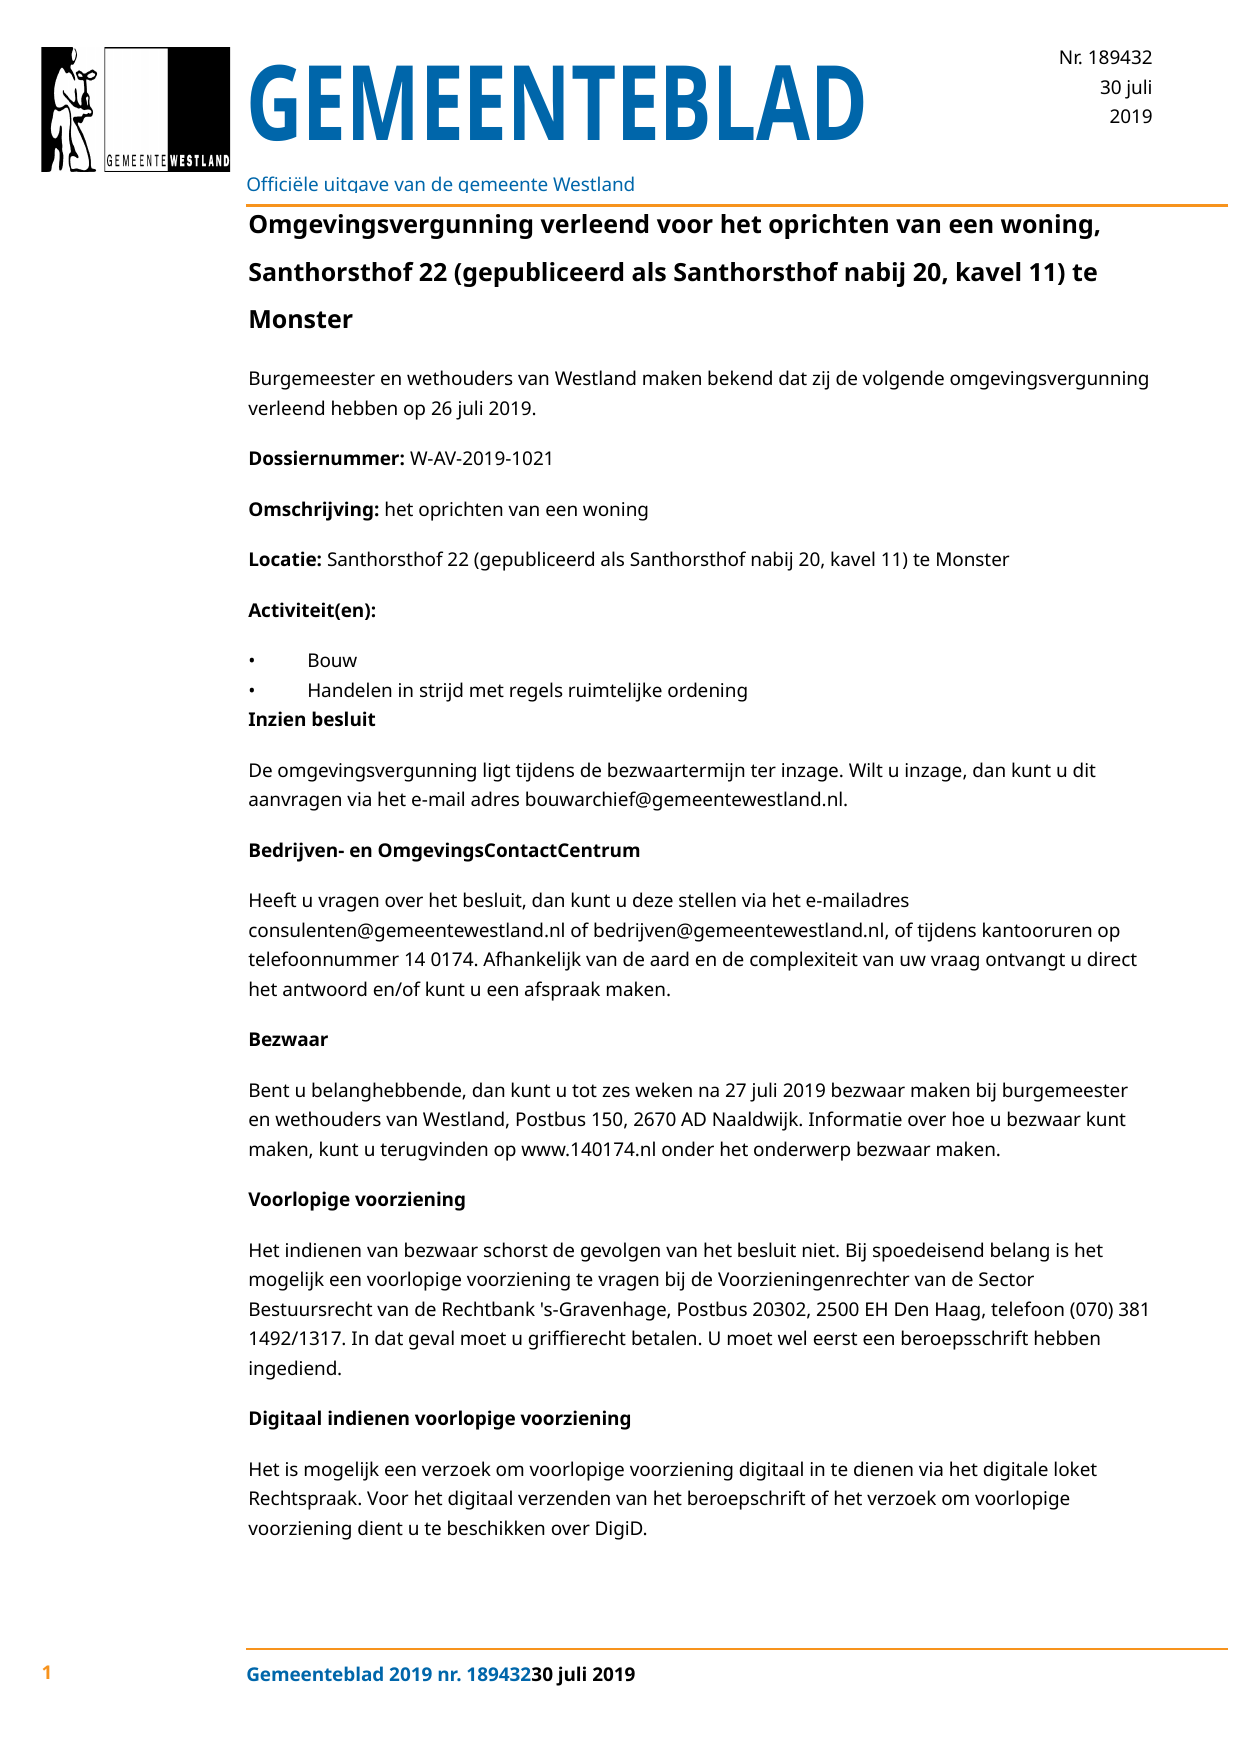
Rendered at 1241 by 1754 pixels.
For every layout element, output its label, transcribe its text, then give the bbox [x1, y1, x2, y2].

list Bouw [248, 647, 1152, 673]
text Omgevingsvergunning verleend voor het oprichten van een woning, Santhorsthof 22 (gepubliceerd als Santhorsthof nabij 20, kavel 11) te Monster [248, 207, 1152, 336]
list Handelen in strijd met regels ruimtelijke ordening [248, 677, 1152, 702]
text Omschrijving: het oprichten van een woning [248, 496, 1152, 522]
text Het is mogelijk een verzoek om voorlopige voorziening digitaal in te dienen via het digitale loket Rechtspraak. Voor het digitaal verzenden van het beroepschrift of het verzoek om voorlopige voorziening dient u te beschikken over DigiD. [248, 1456, 1152, 1541]
text Heeft u vragen over het besluit, dan kunt u deze stellen via het e-mailadres consulenten@gemeentewestland.nl of bedrijven@gemeentewestland.nl, of tijdens kantooruren op telefoonnummer 14 0174. Afhankelijk van de aard en de complexiteit van uw vraag ontvangt u direct het antwoord en/of kunt u een afspraak maken. [248, 887, 1152, 1002]
text Het indienen van bezwaar schorst de gevolgen van het besluit niet. Bij spoedeisend belang is het mogelijk een voorlopige voorziening te vragen bij de Voorzieningenrechter van de Sector Bestuursrecht van de Rechtbank 's-Gravenhage, Postbus 20302, 2500 EH Den Haag, telefoon (070) 381 1492/1317. In dat geval moet u griffierecht betalen. U moet wel eerst een beroepsschrift hebben ingediend. [248, 1237, 1152, 1381]
text Bent u belanghebbende, dan kunt u tot zes weken na 27 juli 2019 bezwaar maken bij burgemeester en wethouders van Westland, Postbus 150, 2670 AD Naaldwijk. Informatie over hoe u bezwaar kunt maken, kunt u terugvinden op www.140174.nl onder het onderwerp bezwaar maken. [248, 1077, 1152, 1162]
picture [41, 47, 231, 172]
text Burgemeester en wethouders van Westland maken bekend dat zij de volgende omgevingsvergunning verleend hebben op 26 juli 2019. [248, 366, 1152, 421]
text Bezwaar [248, 1026, 1152, 1052]
text De omgevingsvergunning ligt tijdens de bezwaartermijn ter inzage. Wilt u inzage, dan kunt u dit aanvragen via het e-mail adres bouwarchief@gemeentewestland.nl. [248, 757, 1152, 812]
text Activiteit(en): [248, 597, 1152, 622]
text Digitaal indienen voorlopige voorziening [248, 1406, 1152, 1431]
text Inzien besluit [248, 706, 1152, 732]
text Voorlopige voorziening [248, 1186, 1152, 1212]
text Bedrijven- en OmgevingsContactCentrum [248, 837, 1152, 862]
text Dossiernummer: W-AV-2019-1021 [248, 446, 1152, 471]
text Locatie: Santhorsthof 22 (gepubliceerd als Santhorsthof nabij 20, kavel 11) te Monster [248, 546, 1152, 572]
